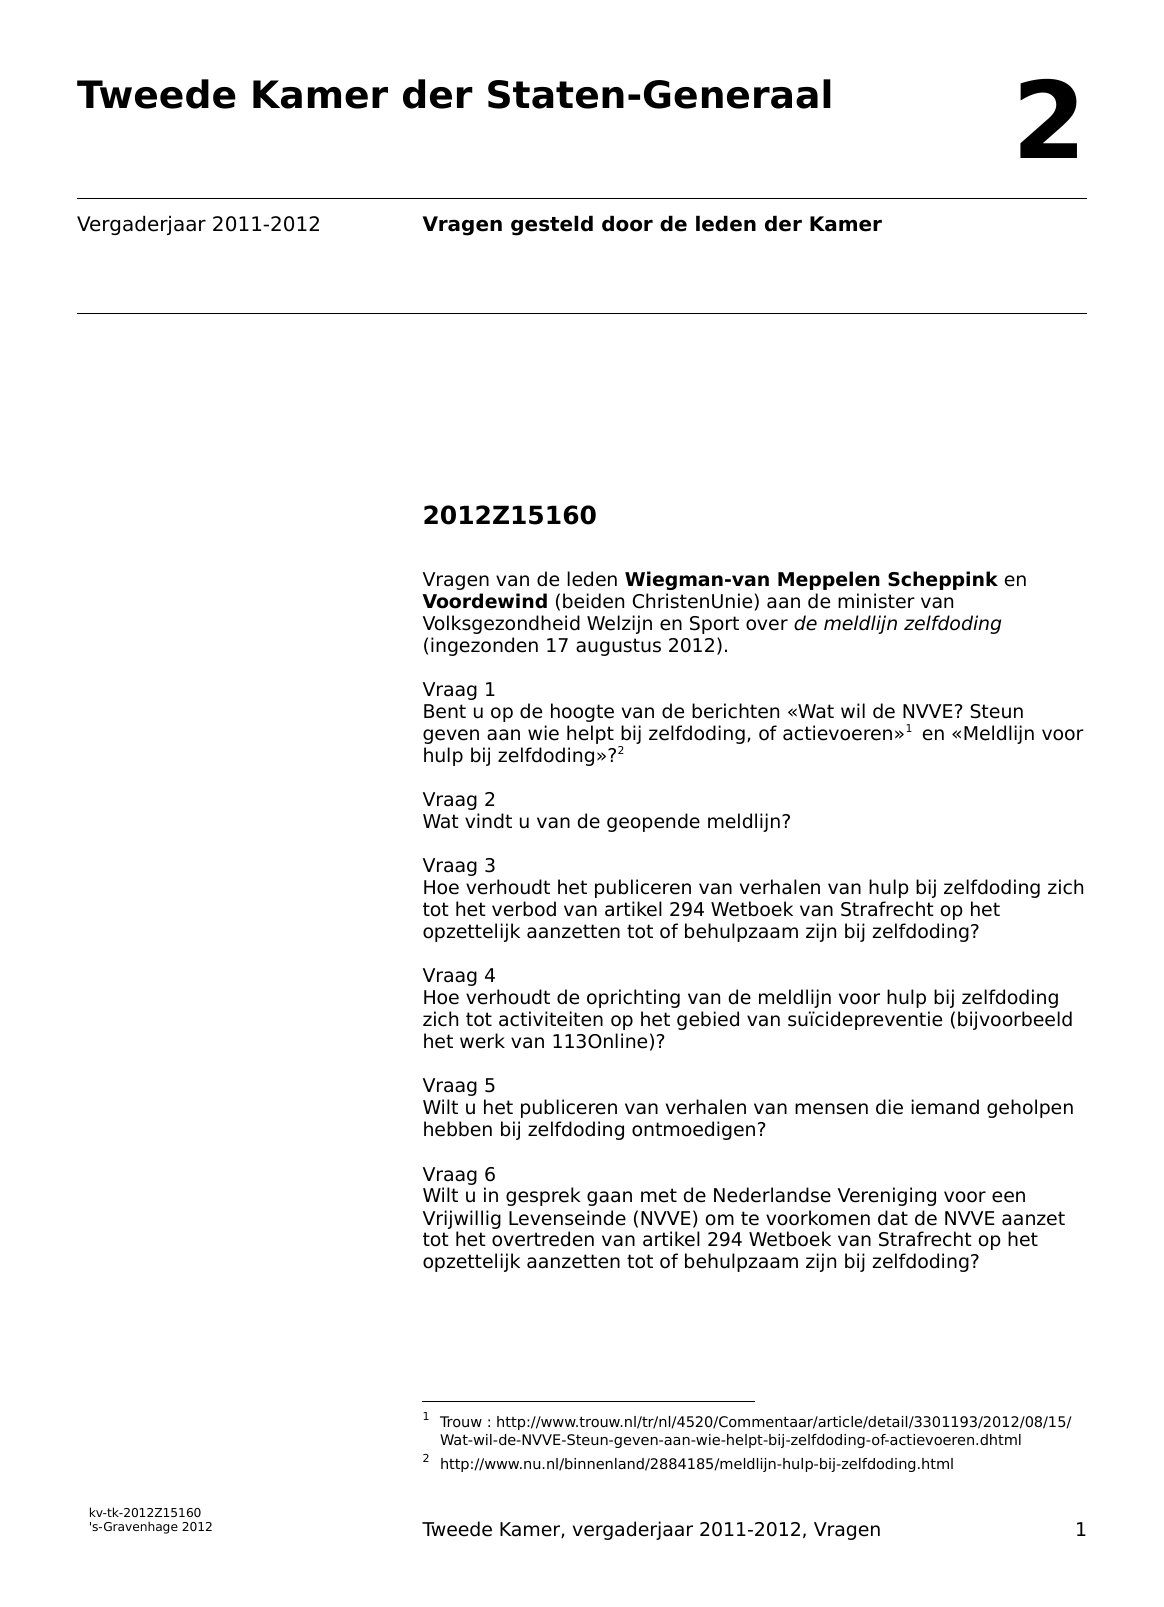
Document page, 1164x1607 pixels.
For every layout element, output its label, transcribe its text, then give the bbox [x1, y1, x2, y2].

text Vraag 3 [422, 855, 1087, 877]
text http://www.nu.nl/binnenland/2884185/meldlijn-hulp-bij-zelfdoding.html [422, 1452, 1087, 1474]
text Vraag 4 [422, 965, 1087, 987]
text Vraag 5 [422, 1075, 1087, 1097]
table_cell Vragen gesteld door de leden der Kamer [422, 199, 1087, 313]
text kv-tk-2012Z15160 [88, 1506, 323, 1520]
text Trouw : http://www.trouw.nl/tr/nl/4520/Commentaar/article/detail/3301193/2012/08/15/Wat-wil-de-NVVE-Steun-geven-aan-wie-helpt-bij-zelfdoding-of-actievoeren.dhtml [422, 1410, 1087, 1449]
text Hoe verhoudt het publiceren van verhalen van hulp bij zelfdoding zich tot het verbod van artikel 294 Wetboek van Strafrecht op het opzettelijk aanzetten tot of behulpzaam zijn bij zelfdoding? [422, 877, 1087, 943]
table_header 2 [886, 59, 1087, 198]
text Vraag 6 [422, 1163, 1087, 1185]
text Wilt u in gesprek gaan met de Nederlandse Vereniging voor een Vrijwillig Levenseinde (NVVE) om te voorkomen dat de NVVE aanzet tot het overtreden van artikel 294 Wetboek van Strafrecht op het opzettelijk aanzetten tot of behulpzaam zijn bij zelfdoding? [422, 1185, 1087, 1273]
text 2012Z15160 [422, 501, 1087, 531]
text Vraag 1 [422, 679, 1087, 701]
text Hoe verhoudt de oprichting van de meldlijn voor hulp bij zelfdoding zich tot activiteiten op het gebied van suïcidepreventie (bijvoorbeeld het werk van 113Online)? [422, 987, 1087, 1053]
text Vragen van de leden Wiegman-van Meppelen Scheppink en Voordewind (beiden ChristenUnie) aan de minister van Volksgezondheid Welzijn en Sport over de meldlijn zelfdoding (ingezonden 17 augustus 2012). [422, 569, 1087, 657]
text Bent u op de hoogte van de berichten «Wat wil de NVVE? Steun geven aan wie helpt bij zelfdoding, of actievoeren» en «Meldlijn voor hulp bij zelfdoding»? [422, 701, 1087, 767]
text 's-Gravenhage 2012 [88, 1520, 323, 1534]
table_header Tweede Kamer der Staten-Generaal [77, 59, 886, 198]
text Wilt u het publiceren van verhalen van mensen die iemand geholpen hebben bij zelfdoding ontmoedigen? [422, 1097, 1087, 1141]
table_cell Vergaderjaar 2011-2012 [77, 199, 422, 313]
text Wat vindt u van de geopende meldlijn? [422, 811, 1087, 833]
text Vraag 2 [422, 789, 1087, 811]
